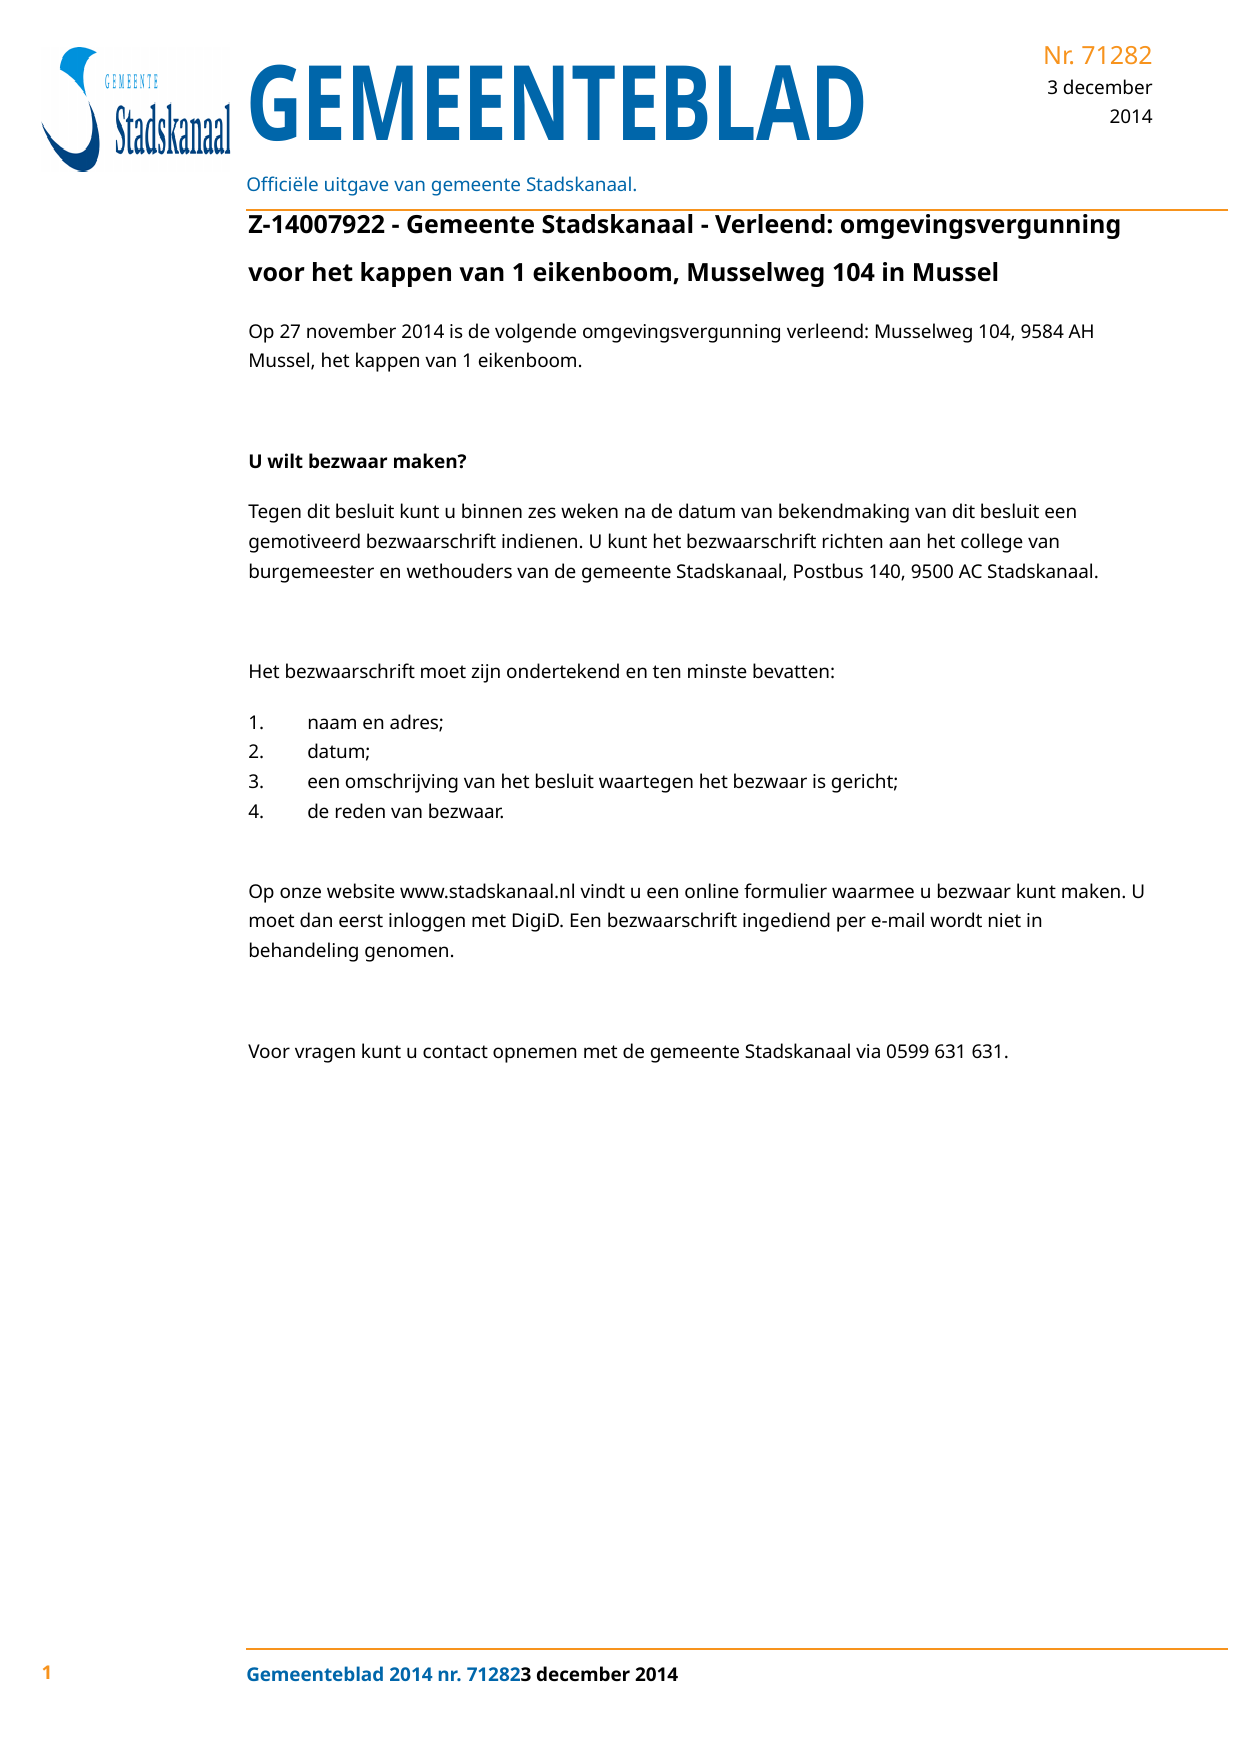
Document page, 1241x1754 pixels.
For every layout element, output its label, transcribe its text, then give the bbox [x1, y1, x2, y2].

text Tegen dit besluit kunt u binnen zes weken na de datum van bekendmaking van dit besluit een gemotiveerd bezwaarschrift indienen. U kunt het bezwaarschrift richten aan het college van burgemeester en wethouders van de gemeente Stadskanaal, Postbus 140, 9500 AC Stadskanaal. [248, 499, 1152, 584]
text Het bezwaarschrift moet zijn ondertekend en ten minste bevatten: [248, 659, 1152, 684]
list de reden van bezwaar. [248, 798, 1152, 824]
text Voor vragen kunt u contact opnemen met de gemeente Stadskanaal via 0599 631 631. [248, 1038, 1152, 1064]
list datum; [248, 739, 1152, 764]
text Op onze website www.stadskanaal.nl vindt u een online formulier waarmee u bezwaar kunt maken. U moet dan eerst inloggen met DigiD. Een bezwaarschrift ingediend per e-mail wordt niet in behandeling genomen. [248, 878, 1152, 963]
picture [41, 47, 231, 172]
list naam en adres; [248, 709, 1152, 735]
list een omschrijving van het besluit waartegen het bezwaar is gericht; [248, 768, 1152, 794]
text Z-14007922 - Gemeente Stadskanaal - Verleend: omgevingsvergunning voor het kappen van 1 eikenboom, Musselweg 104 in Mussel [248, 211, 1152, 288]
text Op 27 november 2014 is de volgende omgevingsvergunning verleend: Musselweg 104, 9584 AH Mussel, het kappen van 1 eikenboom. [248, 318, 1152, 373]
text U wilt bezwaar maken? [248, 448, 1152, 474]
